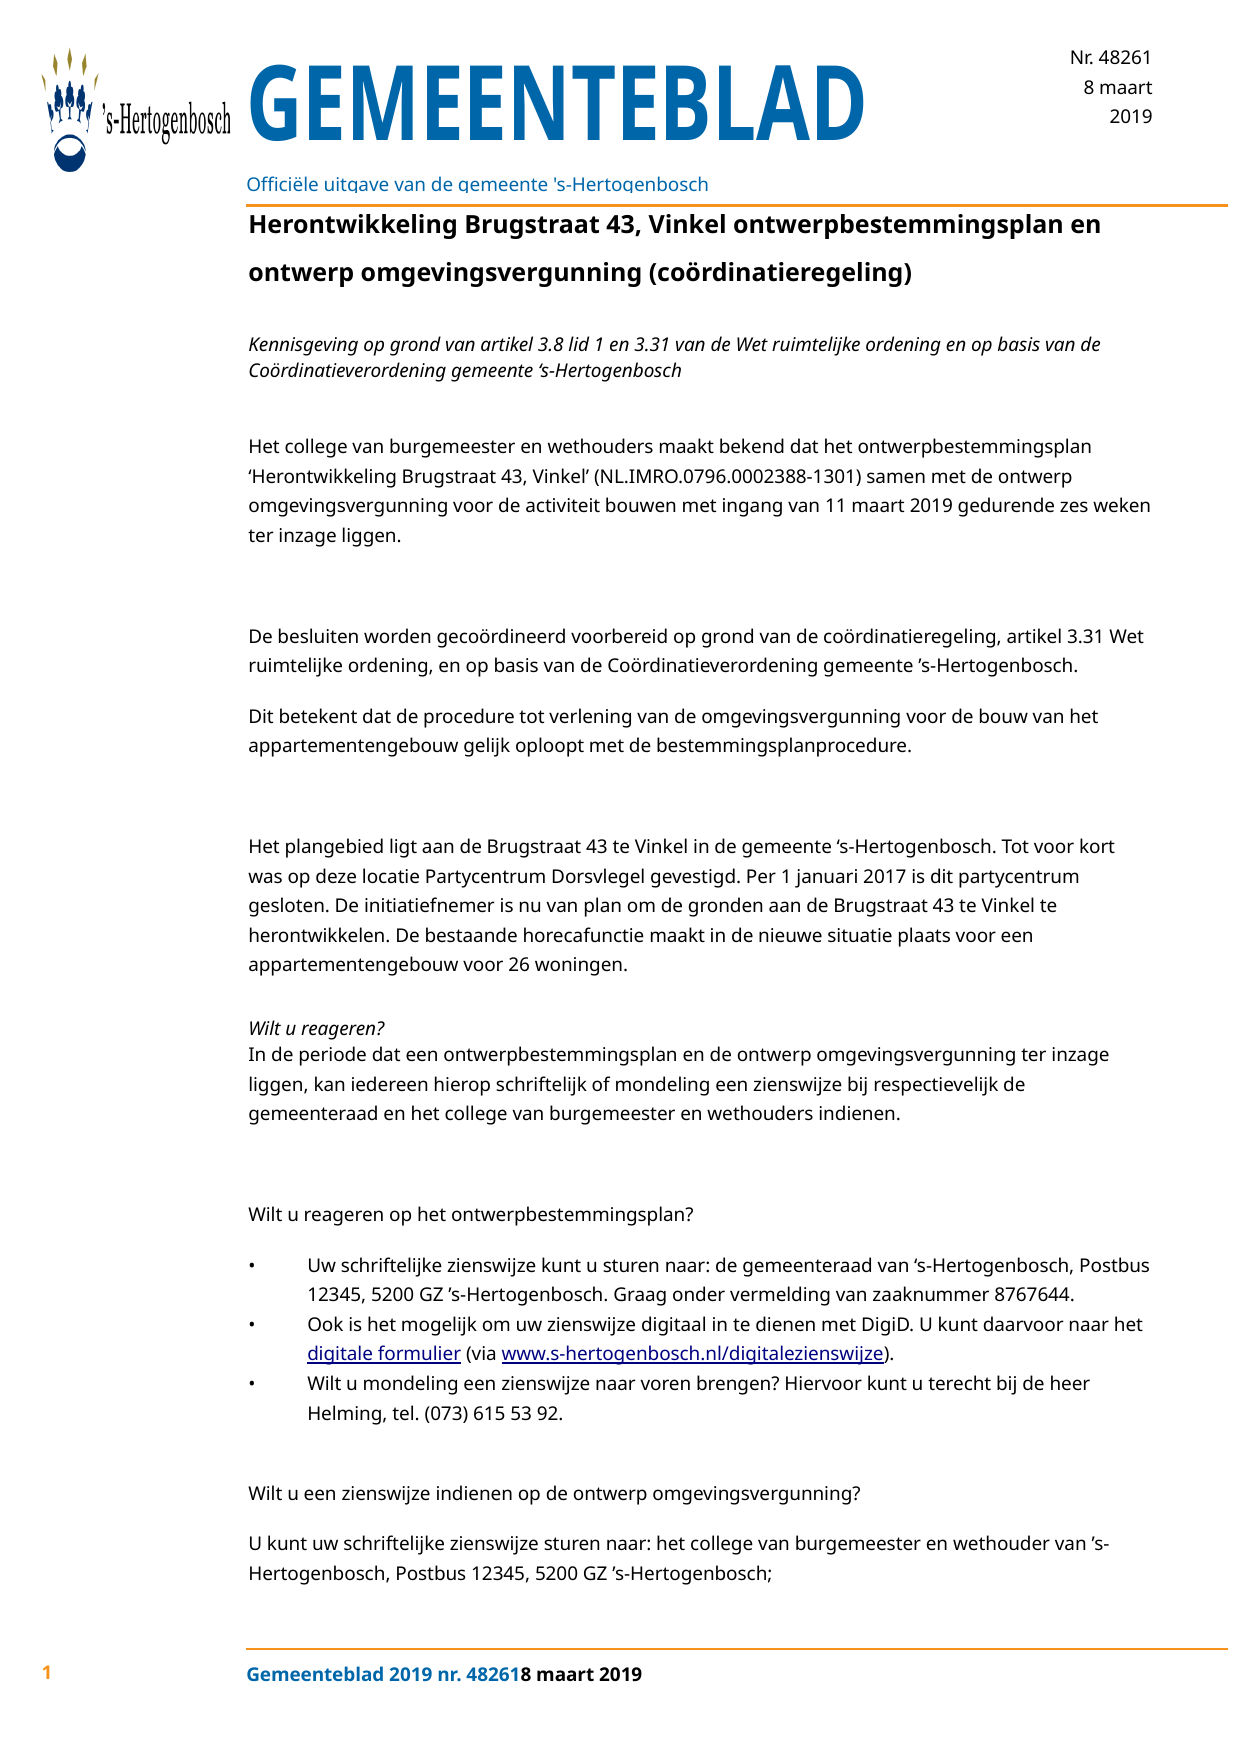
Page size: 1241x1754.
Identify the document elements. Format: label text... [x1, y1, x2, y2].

text Herontwikkeling Brugstraat 43, Vinkel ontwerpbestemmingsplan en ontwerp omgevingsvergunning (coördinatieregeling) [248, 207, 1152, 288]
text Dit betekent dat de procedure tot verlening van de omgevingsvergunning voor de bouw van het appartementengebouw gelijk oploopt met de bestemmingsplanprocedure. [248, 703, 1152, 758]
list Ook is het mogelijk om uw zienswijze digitaal in te dienen met DigiD. U kunt daarvoor naar het digitale formulier (via www.s-hertogenbosch.nl/digitalezienswijze). [248, 1311, 1152, 1366]
list Wilt u mondeling een zienswijze naar voren brengen? Hiervoor kunt u terecht bij de heer Helming, tel. (073) 615 53 92. [248, 1370, 1152, 1425]
text Wilt u reageren? [248, 1016, 1152, 1041]
text Het plangebied ligt aan de Brugstraat 43 te Vinkel in de gemeente ‘s-Hertogenbosch. Tot voor kort was op deze locatie Partycentrum Dorsvlegel gevestigd. Per 1 januari 2017 is dit partycentrum gesloten. De initiatiefnemer is nu van plan om de gronden aan de Brugstraat 43 te Vinkel te herontwikkelen. De bestaande horecafunctie maakt in de nieuwe situatie plaats voor een appartementengebouw voor 26 woningen. [248, 833, 1152, 977]
text Kennisgeving op grond van artikel 3.8 lid 1 en 3.31 van de Wet ruimtelijke ordening en op basis van de Coördinatieverordening gemeente ‘s-Hertogenbosch [248, 331, 1152, 383]
text De besluiten worden gecoördineerd voorbereid op grond van de coördinatieregeling, artikel 3.31 Wet ruimtelijke ordening, en op basis van de Coördinatieverordening gemeente ’s-Hertogenbosch. [248, 623, 1152, 678]
picture [41, 47, 231, 172]
text U kunt uw schriftelijke zienswijze sturen naar: het college van burgemeester en wethouder van ’s-Hertogenbosch, Postbus 12345, 5200 GZ ’s-Hertogenbosch; [248, 1530, 1152, 1585]
text Wilt u reageren op het ontwerpbestemmingsplan? [248, 1201, 1152, 1227]
list Uw schriftelijke zienswijze kunt u sturen naar: de gemeenteraad van ‘s-Hertogenbosch, Postbus 12345, 5200 GZ ’s-Hertogenbosch. Graag onder vermelding van zaaknummer 8767644. [248, 1252, 1152, 1307]
text In de periode dat een ontwerpbestemmingsplan en de ontwerp omgevingsvergunning ter inzage liggen, kan iedereen hierop schriftelijk of mondeling een zienswijze bij respectievelijk de gemeenteraad en het college van burgemeester en wethouders indienen. [248, 1041, 1152, 1126]
text Wilt u een zienswijze indienen op de ontwerp omgevingsvergunning? [248, 1480, 1152, 1505]
text Het college van burgemeester en wethouders maakt bekend dat het ontwerpbestemmingsplan ‘Herontwikkeling Brugstraat 43, Vinkel’ (NL.IMRO.0796.0002388-1301) samen met de ontwerp omgevingsvergunning voor de activiteit bouwen met ingang van 11 maart 2019 gedurende zes weken ter inzage liggen. [248, 433, 1152, 548]
